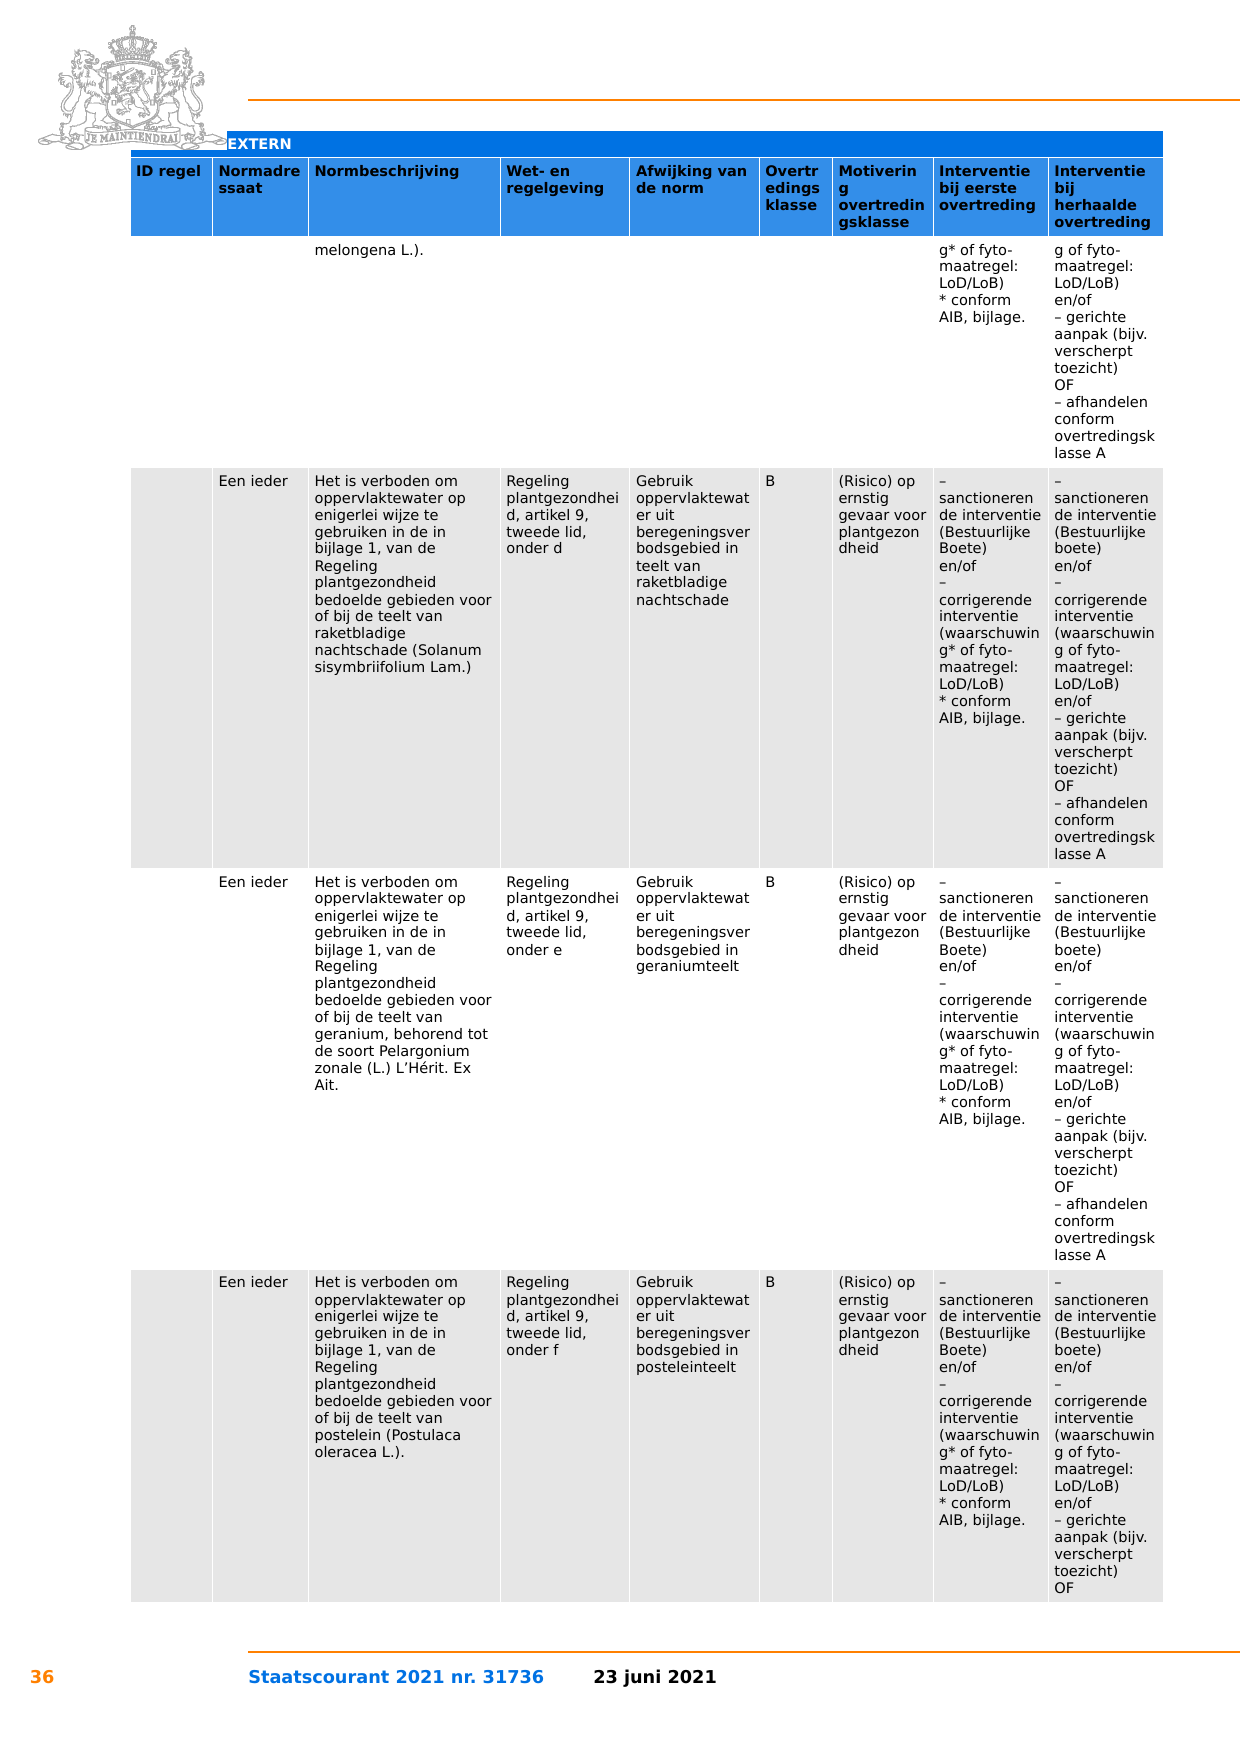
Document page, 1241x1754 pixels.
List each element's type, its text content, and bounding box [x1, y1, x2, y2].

table_cell – sanctionerende interventie (Bestuurlijke boete) en/of – corrigerende interventie (waarschuwing of fyto-maatregel: LoD/LoB) en/of – gerichte aanpak (bijv. verscherpt toezicht) OF – afhandelen conform overtredingsklasse A [1049, 468, 1163, 868]
table_cell melongena L.). [309, 237, 500, 467]
table_cell – sanctionerende interventie (Bestuurlijke Boete) en/of – corrigerende interventie (waarschuwing* of fyto-maatregel: LoD/LoB) * conform AIB, bijlage. [934, 1270, 1048, 1602]
table_cell g of fyto-maatregel: LoD/LoB) en/of – gerichte aanpak (bijv. verscherpt toezicht) OF – afhandelen conform overtredingsklasse A [1049, 237, 1163, 467]
table_cell – sanctionerende interventie (Bestuurlijke boete) en/of – corrigerende interventie (waarschuwing of fyto-maatregel: LoD/LoB) en/of – gerichte aanpak (bijv. verscherpt toezicht) OF – afhandelen conform overtredingsklasse A [1049, 869, 1163, 1269]
table_cell Regeling plantgezondheid, artikel 9, tweede lid, onder d [501, 468, 629, 868]
table_cell Gebruik oppervlaktewater uit beregeningsverbodsgebied in geraniumteelt [630, 869, 759, 1269]
table_cell [213, 237, 308, 467]
picture [38, 25, 227, 150]
table_cell Normadressaat [213, 158, 308, 236]
table_cell Regeling plantgezondheid, artikel 9, tweede lid, onder f [501, 1270, 629, 1602]
table_cell [630, 237, 759, 467]
table_cell [131, 869, 212, 1269]
table_cell (Risico) op ernstig gevaar voor plantgezondheid [833, 468, 933, 868]
table_cell Het is verboden om oppervlaktewater op enigerlei wijze te gebruiken in de in bijlage 1, van de Regeling plantgezondheid bedoelde gebieden voor of bij de teelt van geranium, behorend tot de soort Pelargonium zonale (L.) L’Hérit. Ex Ait. [309, 869, 500, 1269]
table_cell Een ieder [213, 869, 308, 1269]
table_cell – sanctionerende interventie (Bestuurlijke boete) en/of – corrigerende interventie (waarschuwing of fyto-maatregel: LoD/LoB) en/of – gerichte aanpak (bijv. verscherpt toezicht) OF [1049, 1270, 1163, 1602]
table_cell [131, 468, 212, 868]
table_cell Gebruik oppervlaktewater uit beregeningsverbodsgebied in posteleinteelt [630, 1270, 759, 1602]
table_cell Een ieder [213, 1270, 308, 1602]
table_cell Afwijking van de norm [630, 158, 759, 236]
table_cell [131, 237, 212, 467]
table_cell – sanctionerende interventie (Bestuurlijke Boete) en/of – corrigerende interventie (waarschuwing* of fyto-maatregel: LoD/LoB) * conform AIB, bijlage. [934, 869, 1048, 1269]
table_cell (Risico) op ernstig gevaar voor plantgezondheid [833, 869, 933, 1269]
table_cell B [760, 468, 832, 868]
table_cell Wet- en regelgeving [501, 158, 629, 236]
table_cell Normbeschrijving [309, 158, 500, 236]
table_cell Interventie bij herhaalde overtreding [1049, 158, 1163, 236]
table_cell Regeling plantgezondheid, artikel 9, tweede lid, onder e [501, 869, 629, 1269]
table_cell [760, 237, 832, 467]
table_cell – sanctionerende interventie (Bestuurlijke Boete) en/of – corrigerende interventie (waarschuwing* of fyto-maatregel: LoD/LoB) * conform AIB, bijlage. [934, 468, 1048, 868]
table_header EXTERN [131, 131, 1163, 157]
table_cell Het is verboden om oppervlaktewater op enigerlei wijze te gebruiken in de in bijlage 1, van de Regeling plantgezondheid bedoelde gebieden voor of bij de teelt van postelein (Postulaca oleracea L.). [309, 1270, 500, 1602]
table_cell B [760, 869, 832, 1269]
table_cell (Risico) op ernstig gevaar voor plantgezondheid [833, 1270, 933, 1602]
table_cell g* of fyto-maatregel: LoD/LoB) * conform AIB, bijlage. [934, 237, 1048, 467]
table_cell [131, 1270, 212, 1602]
table_cell Motivering overtredingsklasse [833, 158, 933, 236]
table_cell Gebruik oppervlaktewater uit beregeningsverbodsgebied in teelt van raketbladige nachtschade [630, 468, 759, 868]
table_cell [501, 237, 629, 467]
table_cell Het is verboden om oppervlaktewater op enigerlei wijze te gebruiken in de in bijlage 1, van de Regeling plantgezondheid bedoelde gebieden voor of bij de teelt van raketbladige nachtschade (Solanum sisymbriifolium Lam.) [309, 468, 500, 868]
table_cell [833, 237, 933, 467]
table_cell B [760, 1270, 832, 1602]
table_cell Interventie bij eerste overtreding [934, 158, 1048, 236]
table_cell Een ieder [213, 468, 308, 868]
table_cell Overtredingsklasse [760, 158, 832, 236]
table_cell ID regel [131, 158, 212, 236]
